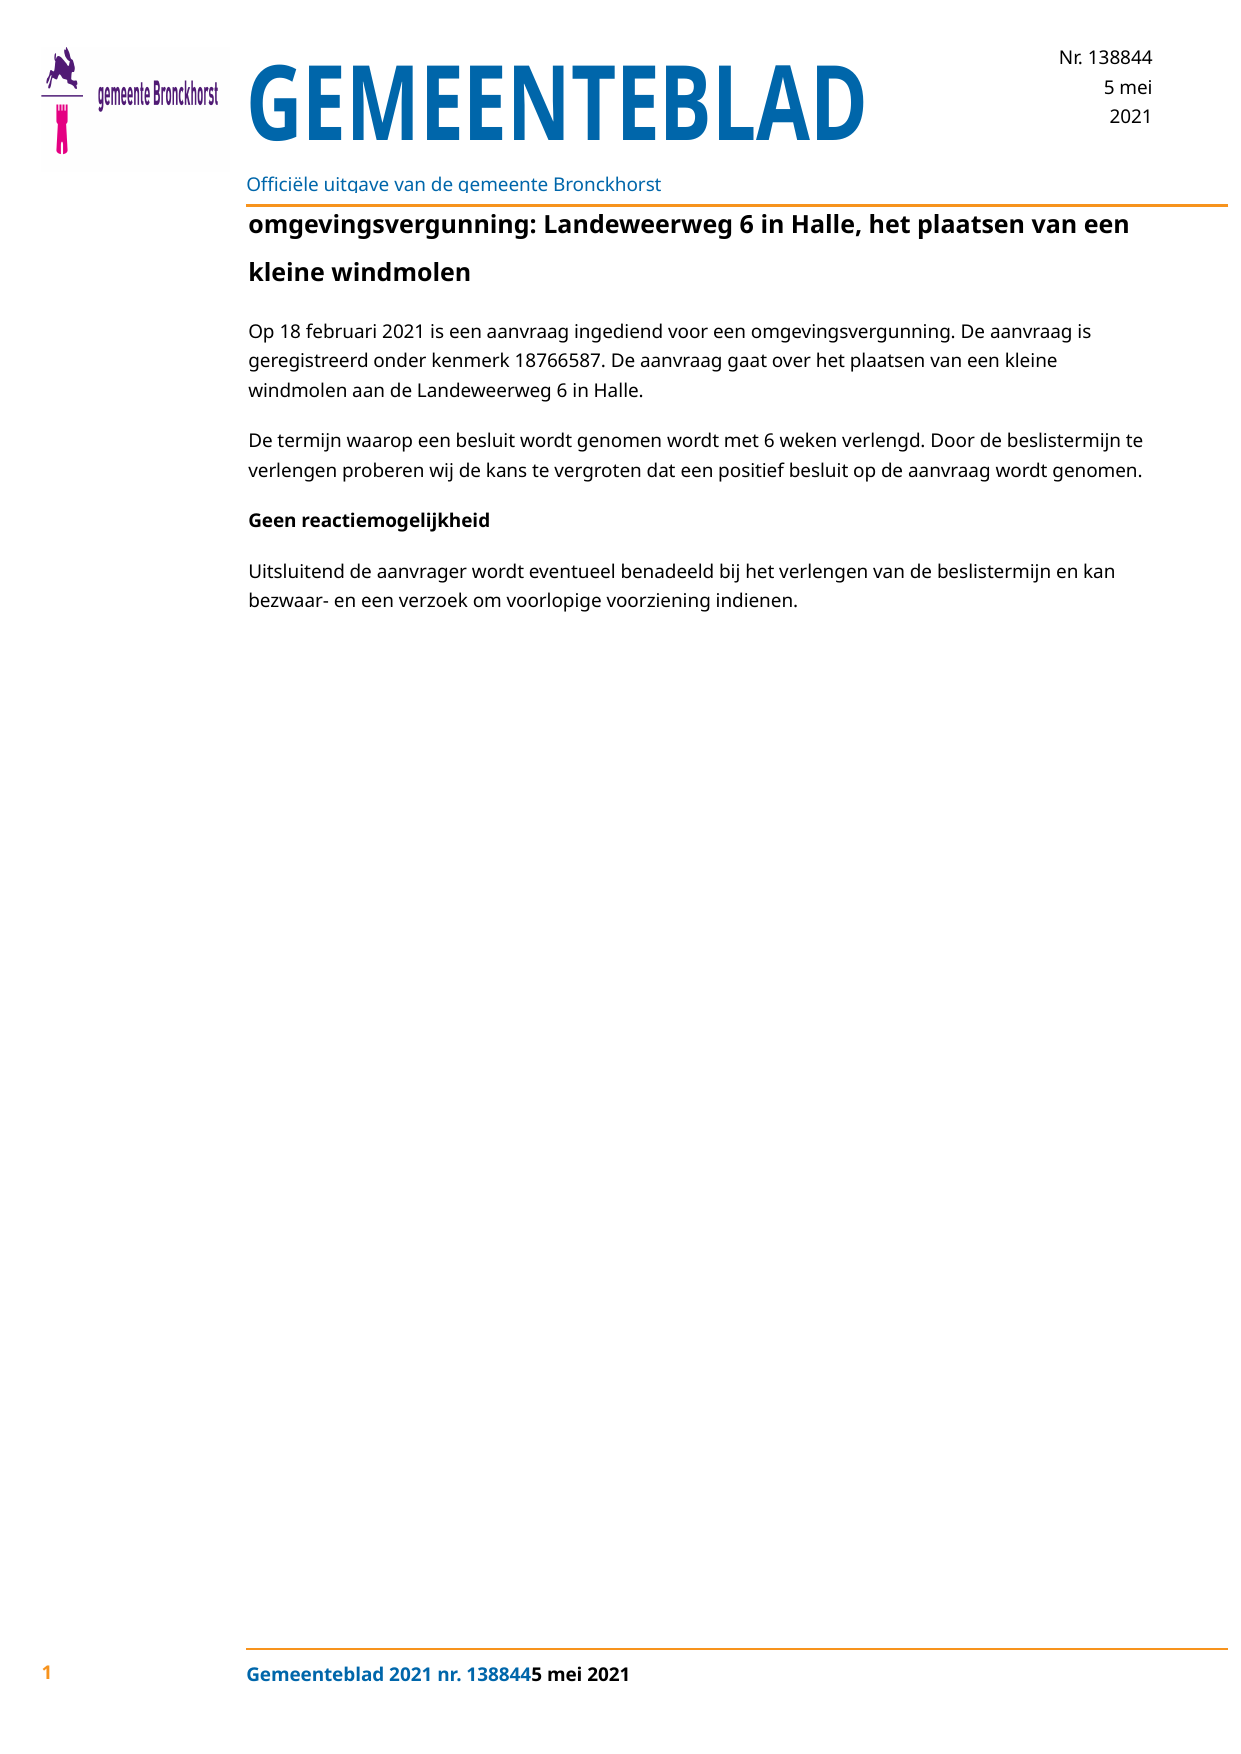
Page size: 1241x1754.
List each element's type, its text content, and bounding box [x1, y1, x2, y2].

picture [41, 47, 231, 172]
text Geen reactiemogelijkheid [248, 507, 1152, 533]
text De termijn waarop een besluit wordt genomen wordt met 6 weken verlengd. Door de beslistermijn te verlengen proberen wij de kans te vergroten dat een positief besluit op de aanvraag wordt genomen. [248, 427, 1152, 483]
text omgevingsvergunning: Landeweerweg 6 in Halle, het plaatsen van een kleine windmolen [248, 207, 1152, 288]
text Uitsluitend de aanvrager wordt eventueel benadeeld bij het verlengen van de beslistermijn en kan bezwaar- en een verzoek om voorlopige voorziening indienen. [248, 558, 1152, 613]
text Op 18 februari 2021 is een aanvraag ingediend voor een omgevingsvergunning. De aanvraag is geregistreerd onder kenmerk 18766587. De aanvraag gaat over het plaatsen van een kleine windmolen aan de Landeweerweg 6 in Halle. [248, 318, 1152, 403]
